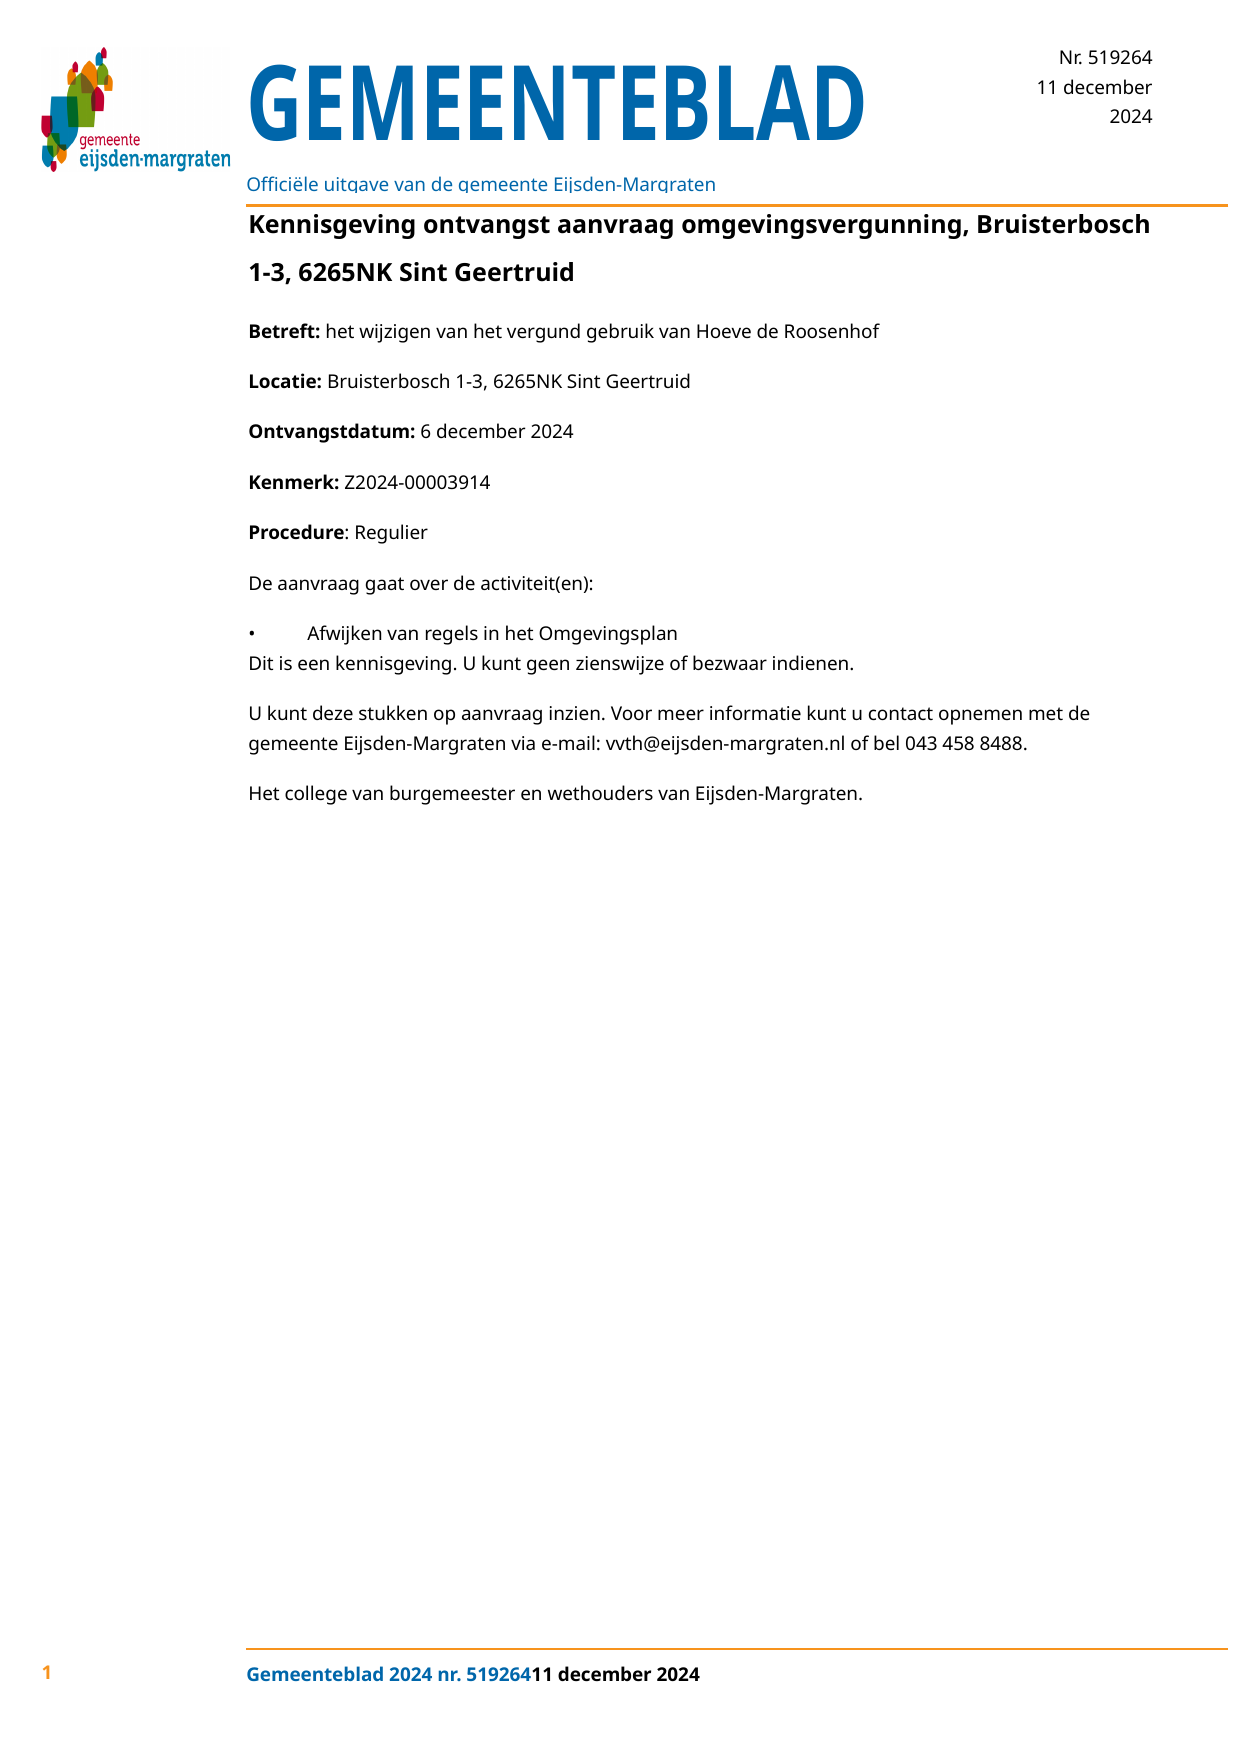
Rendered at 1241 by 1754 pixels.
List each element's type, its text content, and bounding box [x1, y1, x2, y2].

text Locatie: Bruisterbosch 1-3, 6265NK Sint Geertruid [248, 368, 1152, 394]
text De aanvraag gaat over de activiteit(en): [248, 570, 1152, 596]
text Kenmerk: Z2024-00003914 [248, 469, 1152, 495]
text U kunt deze stukken op aanvraag inzien. Voor meer informatie kunt u contact opnemen met de gemeente Eijsden-Margraten via e-mail: vvth@eijsden-margraten.nl of bel 043 458 8488. [248, 700, 1152, 756]
text Dit is een kennisgeving. U kunt geen zienswijze of bezwaar indienen. [248, 650, 1152, 676]
picture [41, 47, 231, 172]
text Kennisgeving ontvangst aanvraag omgevingsvergunning, Bruisterbosch 1-3, 6265NK Sint Geertruid [248, 207, 1152, 288]
text Ontvangstdatum: 6 december 2024 [248, 419, 1152, 444]
text Het college van burgemeester en wethouders van Eijsden-Margraten. [248, 780, 1152, 806]
list Afwijken van regels in het Omgevingsplan [248, 620, 1152, 646]
text Betreft: het wijzigen van het vergund gebruik van Hoeve de Roosenhof [248, 318, 1152, 344]
text Procedure: Regulier [248, 519, 1152, 545]
